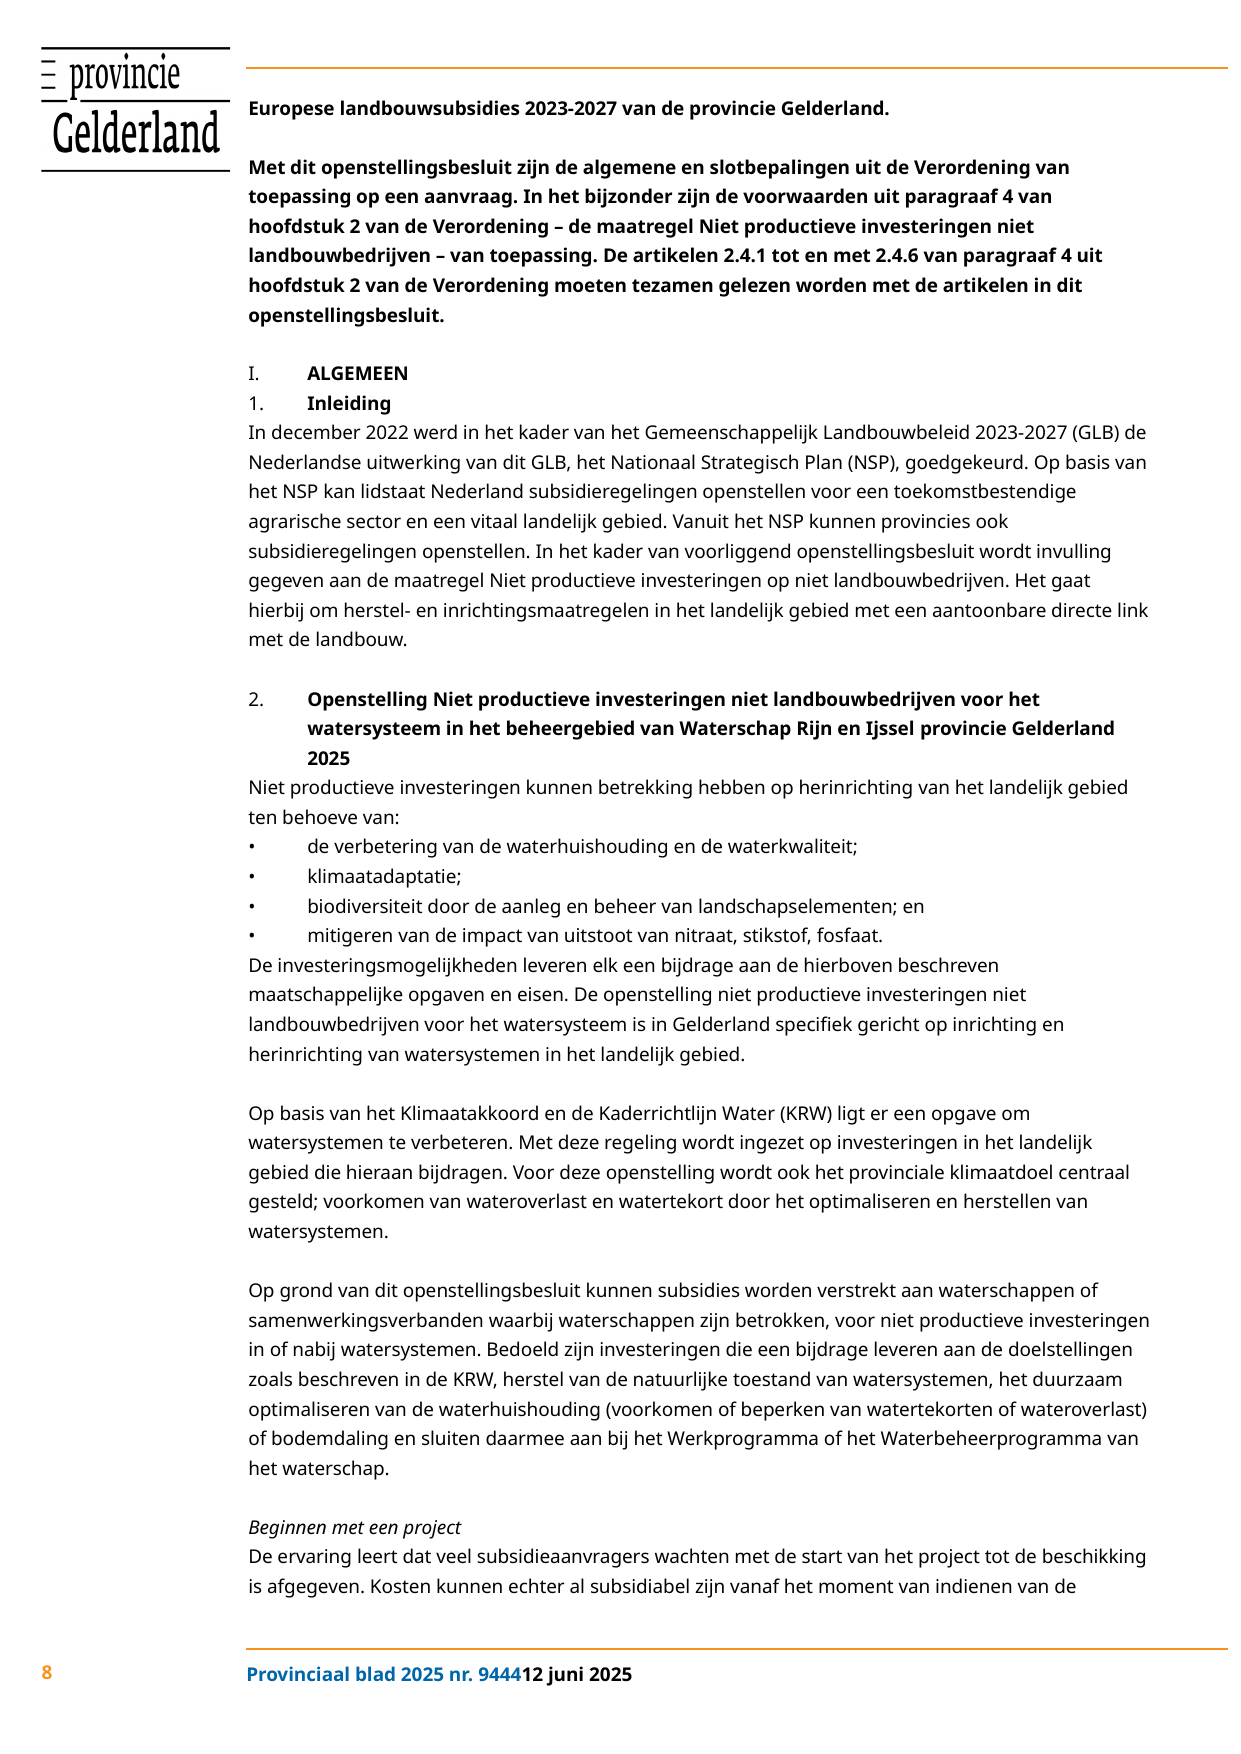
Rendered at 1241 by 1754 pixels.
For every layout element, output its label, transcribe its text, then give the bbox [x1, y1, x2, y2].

list de verbetering van de waterhuishouding en de waterkwaliteit; [248, 834, 1152, 859]
list Inleiding [248, 390, 1152, 416]
text De investeringsmogelijkheden leveren elk een bijdrage aan de hierboven beschreven maatschappelijke opgaven en eisen. De openstelling niet productieve investeringen niet landbouwbedrijven voor het watersysteem is in Gelderland specifiek gericht op inrichting en herinrichting van watersystemen in het landelijk gebied. [248, 952, 1152, 1067]
text Op basis van het Klimaatakkoord en de Kaderrichtlijn Water (KRW) ligt er een opgave om watersystemen te verbeteren. Met deze regeling wordt ingezet op investeringen in het landelijk gebied die hieraan bijdragen. Voor deze openstelling wordt ook het provinciale klimaatdoel centraal gesteld; voorkomen van wateroverlast en watertekort door het optimaliseren en herstellen van watersystemen. [248, 1100, 1152, 1244]
list Openstelling Niet productieve investeringen niet landbouwbedrijven voor het watersysteem in het beheergebied van Waterschap Rijn en Ijssel provincie Gelderland 2025 [248, 686, 1152, 771]
text Beginnen met een project [248, 1514, 1152, 1540]
text In december 2022 werd in het kader van het Gemeenschappelijk Landbouwbeleid 2023-2027 (GLB) de Nederlandse uitwerking van dit GLB, het Nationaal Strategisch Plan (NSP), goedgekeurd. Op basis van het NSP kan lidstaat Nederland subsidieregelingen openstellen voor een toekomstbestendige agrarische sector en een vitaal landelijk gebied. Vanuit het NSP kunnen provincies ook subsidieregelingen openstellen. In het kader van voorliggend openstellingsbesluit wordt invulling gegeven aan de maatregel Niet productieve investeringen op niet landbouwbedrijven. Het gaat hierbij om herstel- en inrichtingsmaatregelen in het landelijk gebied met een aantoonbare directe link met de landbouw. [248, 419, 1152, 652]
text De ervaring leert dat veel subsidieaanvragers wachten met de start van het project tot de beschikking is afgegeven. Kosten kunnen echter al subsidiabel zijn vanaf het moment van indienen van de [248, 1544, 1152, 1599]
list ALGEMEEN [248, 360, 1152, 386]
list mitigeren van de impact van uitstoot van nitraat, stikstof, fosfaat. [248, 922, 1152, 948]
text Op grond van dit openstellingsbesluit kunnen subsidies worden verstrekt aan waterschappen of samenwerkingsverbanden waarbij waterschappen zijn betrokken, voor niet productieve investeringen in of nabij watersystemen. Bedoeld zijn investeringen die een bijdrage leveren aan de doelstellingen zoals beschreven in de KRW, herstel van de natuurlijke toestand van watersystemen, het duurzaam optimaliseren van de waterhuishouding (voorkomen of beperken van watertekorten of wateroverlast) of bodemdaling en sluiten daarmee aan bij het Werkprogramma of het Waterbeheerprogramma van het waterschap. [248, 1277, 1152, 1481]
picture [41, 47, 231, 172]
list klimaatadaptatie; [248, 863, 1152, 889]
text Niet productieve investeringen kunnen betrekking hebben op herinrichting van het landelijk gebied ten behoeve van: [248, 774, 1152, 830]
list biodiversiteit door de aanleg en beheer van landschapselementen; en [248, 893, 1152, 919]
table_header Europese landbouwsubsidies 2023-2027 van de provincie Gelderland. Met dit openstellingsbesluit zijn de algemene en slotbepalingen uit de Verordening van toepassing op een aanvraag. In het bijzonder zijn de voorwaarden uit paragraaf 4 van hoofdstuk 2 van de Verordening – de maatregel Niet productieve investeringen niet landbouwbedrijven – van toepassing. De artikelen 2.4.1 tot en met 2.4.6 van paragraaf 4 uit hoofdstuk 2 van de Verordening moeten tezamen gelezen worden met de artikelen in dit openstellingsbesluit. [248, 95, 1152, 328]
